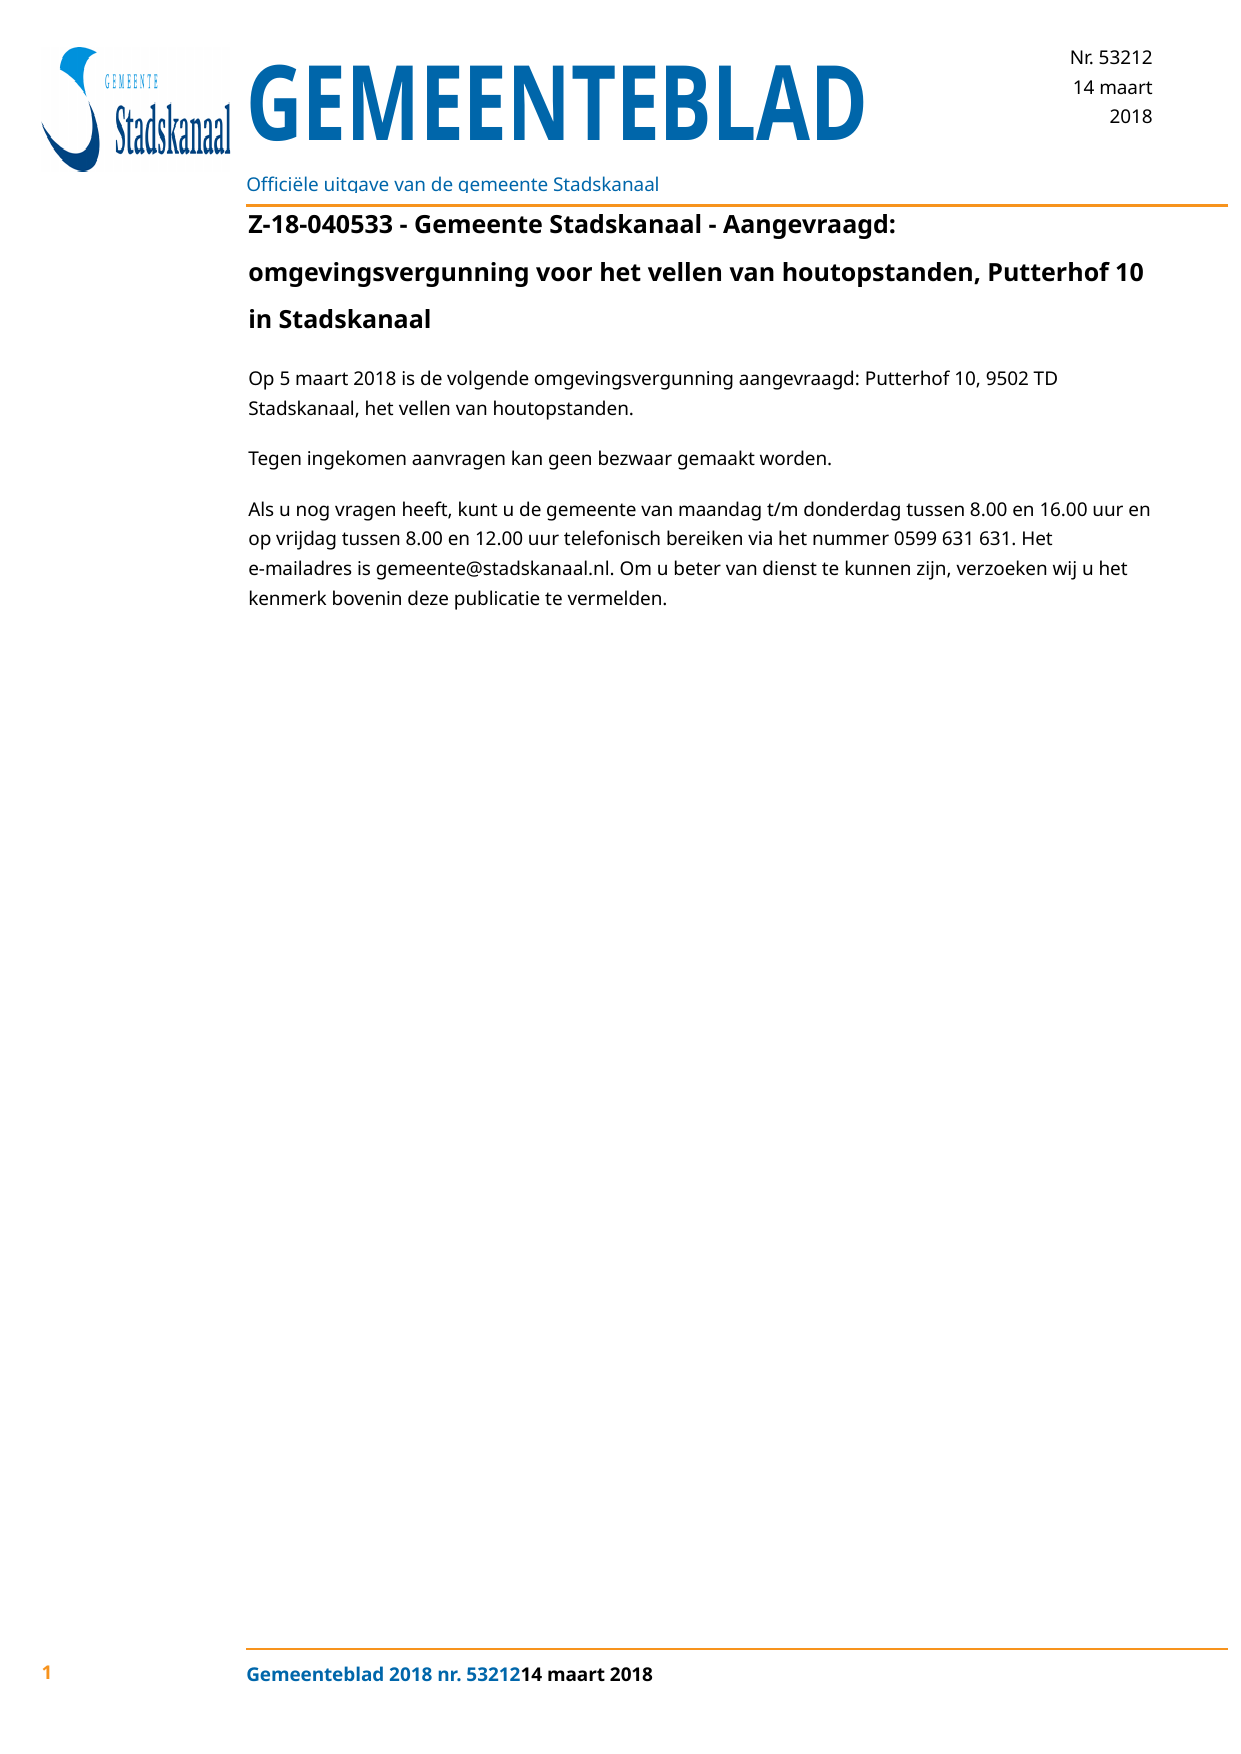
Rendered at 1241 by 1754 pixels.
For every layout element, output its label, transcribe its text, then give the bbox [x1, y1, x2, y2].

text Z-18-040533 - Gemeente Stadskanaal - Aangevraagd: omgevingsvergunning voor het vellen van houtopstanden, Putterhof 10 in Stadskanaal [248, 207, 1152, 336]
picture [41, 47, 231, 172]
text Op 5 maart 2018 is de volgende omgevingsvergunning aangevraagd: Putterhof 10, 9502 TD Stadskanaal, het vellen van houtopstanden. [248, 366, 1152, 421]
text Als u nog vragen heeft, kunt u de gemeente van maandag t/m donderdag tussen 8.00 en 16.00 uur en op vrijdag tussen 8.00 en 12.00 uur telefonisch bereiken via het nummer 0599 631 631. Het e‑mailadres is gemeente@stadskanaal.nl. Om u beter van dienst te kunnen zijn, verzoeken wij u het kenmerk bovenin deze publicatie te vermelden. [248, 496, 1152, 610]
text Tegen ingekomen aanvragen kan geen bezwaar gemaakt worden. [248, 446, 1152, 471]
